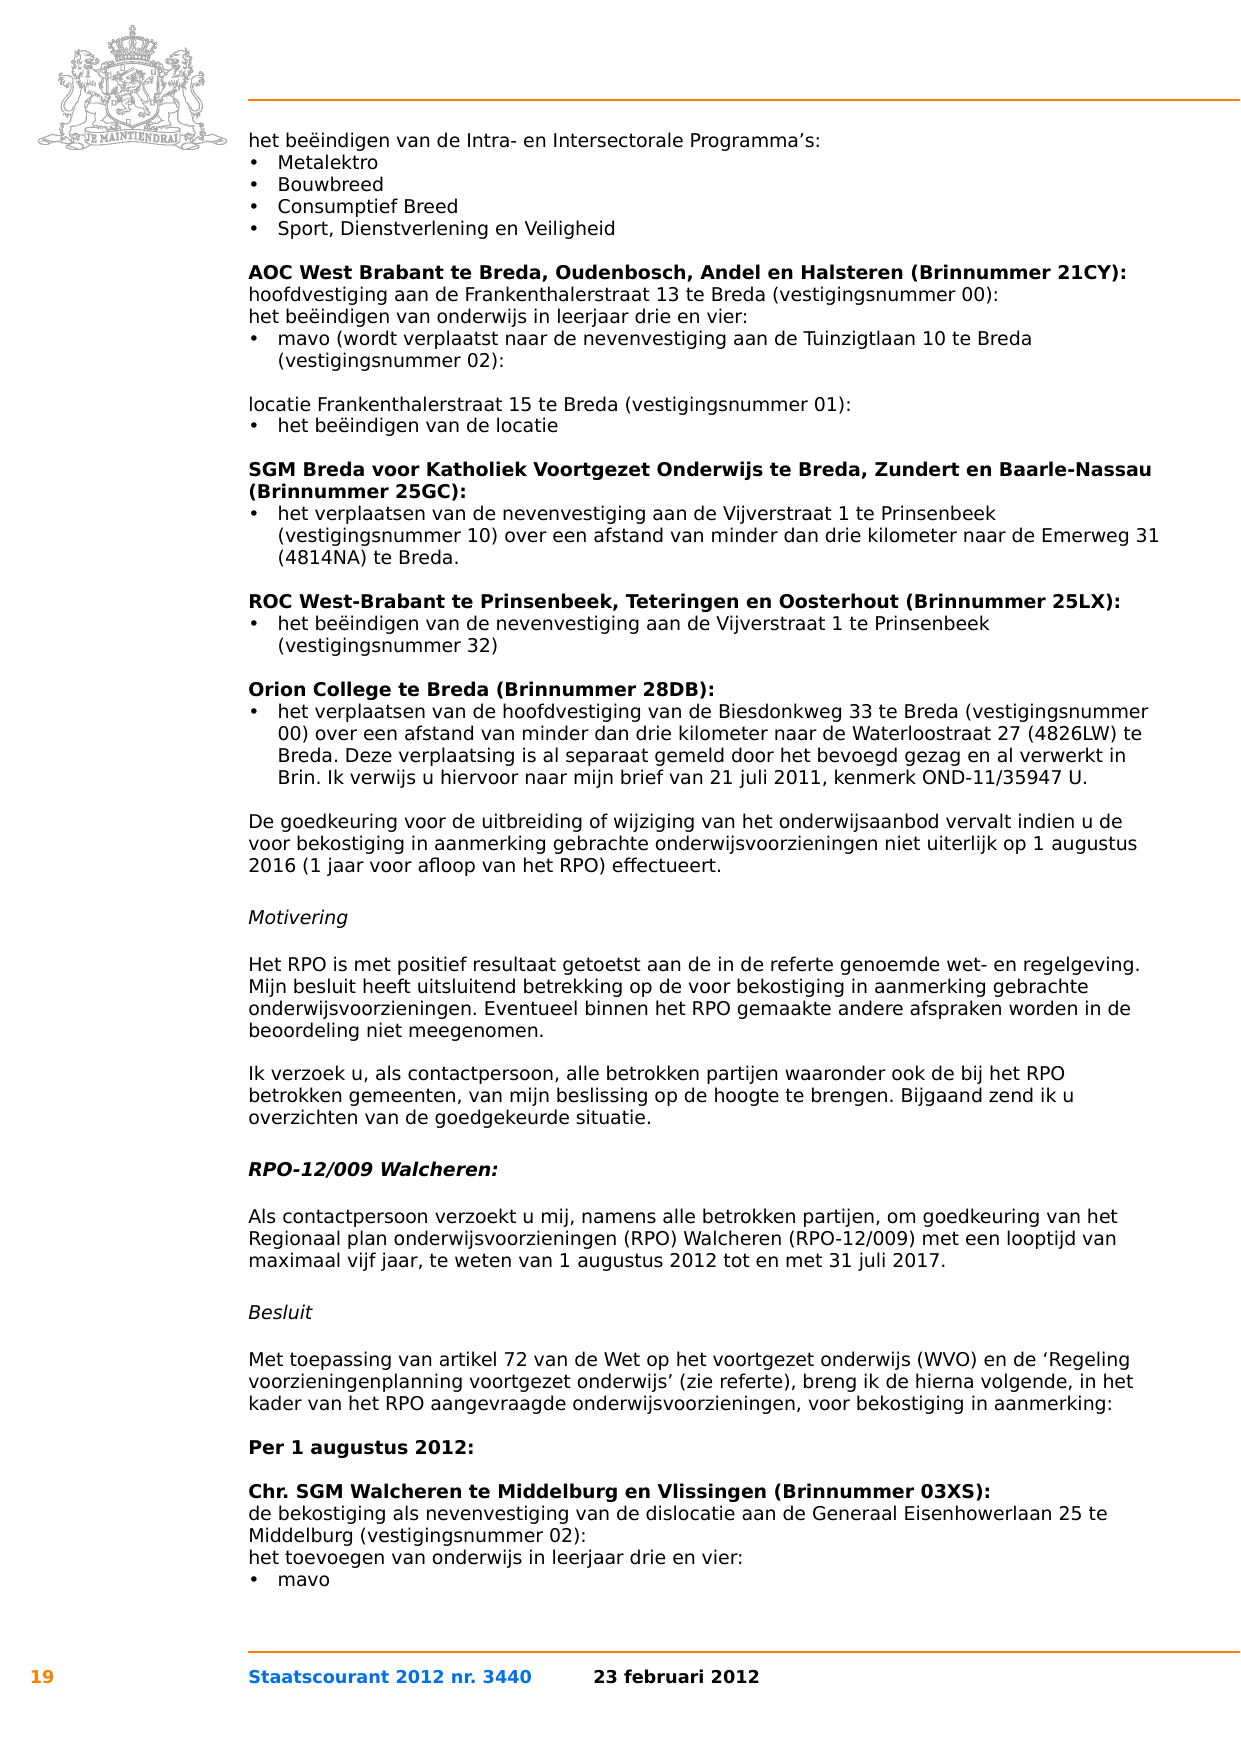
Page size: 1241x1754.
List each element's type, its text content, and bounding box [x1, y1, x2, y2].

subtitle Motivering [248, 907, 1163, 928]
text • mavo [248, 1569, 1163, 1591]
text locatie Frankenthalerstraat 15 te Breda (vestigingsnummer 01): [248, 393, 1163, 415]
text • Sport, Dienstverlening en Veiligheid [248, 218, 1163, 240]
text • het beëindigen van de nevenvestiging aan de Vijverstraat 1 te Prinsenbeek (vestigingsnummer 32) [248, 613, 1163, 657]
text Orion College te Breda (Brinnummer 28DB): [248, 679, 1163, 701]
text hoofdvestiging aan de Frankenthalerstraat 13 te Breda (vestigingsnummer 00): [248, 284, 1163, 306]
text AOC West Brabant te Breda, Oudenbosch, Andel en Halsteren (Brinnummer 21CY): [248, 262, 1163, 284]
picture [38, 25, 227, 150]
text • het verplaatsen van de nevenvestiging aan de Vijverstraat 1 te Prinsenbeek (vestigingsnummer 10) over een afstand van minder dan drie kilometer naar de Emerweg 31 (4814NA) te Breda. [248, 503, 1163, 569]
text • het beëindigen van de locatie [248, 415, 1163, 437]
text • Consumptief Breed [248, 196, 1163, 218]
text SGM Breda voor Katholiek Voortgezet Onderwijs te Breda, Zundert en Baarle-Nassau (Brinnummer 25GC): [248, 459, 1163, 503]
text Het RPO is met positief resultaat getoetst aan de in de referte genoemde wet- en regelgeving. Mijn besluit heeft uitsluitend betrekking op de voor bekostiging in aanmerking gebrachte onderwijsvoorzieningen. Eventueel binnen het RPO gemaakte andere afspraken worden in de beoordeling niet meegenomen. [248, 953, 1163, 1041]
text • mavo (wordt verplaatst naar de nevenvestiging aan de Tuinzigtlaan 10 te Breda (vestigingsnummer 02): [248, 328, 1163, 372]
text ROC West-Brabant te Prinsenbeek, Teteringen en Oosterhout (Brinnummer 25LX): [248, 591, 1163, 613]
text Als contactpersoon verzoekt u mij, namens alle betrokken partijen, om goedkeuring van het Regionaal plan onderwijsvoorzieningen (RPO) Walcheren (RPO-12/009) met een looptijd van maximaal vijf jaar, te weten van 1 augustus 2012 tot en met 31 juli 2017. [248, 1206, 1163, 1272]
text Ik verzoek u, als contactpersoon, alle betrokken partijen waaronder ook de bij het RPO betrokken gemeenten, van mijn beslissing op de hoogte te brengen. Bijgaand zend ik u overzichten van de goedgekeurde situatie. [248, 1063, 1163, 1129]
text het beëindigen van onderwijs in leerjaar drie en vier: [248, 306, 1163, 328]
subtitle Besluit [248, 1302, 1163, 1324]
text Met toepassing van artikel 72 van de Wet op het voortgezet onderwijs (WVO) en de ‘Regeling voorzieningenplanning voortgezet onderwijs’ (zie referte), breng ik de hierna volgende, in het kader van het RPO aangevraagde onderwijsvoorzieningen, voor bekostiging in aanmerking: [248, 1349, 1163, 1415]
text • Bouwbreed [248, 174, 1163, 196]
subtitle RPO-12/009 Walcheren: [248, 1159, 1163, 1181]
text het toevoegen van onderwijs in leerjaar drie en vier: [248, 1547, 1163, 1569]
text • Metalektro [248, 152, 1163, 174]
text De goedkeuring voor de uitbreiding of wijziging van het onderwijsaanbod vervalt indien u de voor bekostiging in aanmerking gebrachte onderwijsvoorzieningen niet uiterlijk op 1 augustus 2016 (1 jaar voor afloop van het RPO) effectueert. [248, 811, 1163, 877]
text Chr. SGM Walcheren te Middelburg en Vlissingen (Brinnummer 03XS): [248, 1481, 1163, 1503]
text het beëindigen van de Intra- en Intersectorale Programma’s: [248, 130, 1163, 152]
text • het verplaatsen van de hoofdvestiging van de Biesdonkweg 33 te Breda (vestigingsnummer 00) over een afstand van minder dan drie kilometer naar de Waterloostraat 27 (4826LW) te Breda. Deze verplaatsing is al separaat gemeld door het bevoegd gezag en al verwerkt in Brin. Ik verwijs u hiervoor naar mijn brief van 21 juli 2011, kenmerk OND-11/35947 U. [248, 701, 1163, 789]
text de bekostiging als nevenvestiging van de dislocatie aan de Generaal Eisenhowerlaan 25 te Middelburg (vestigingsnummer 02): [248, 1503, 1163, 1547]
text Per 1 augustus 2012: [248, 1437, 1163, 1459]
